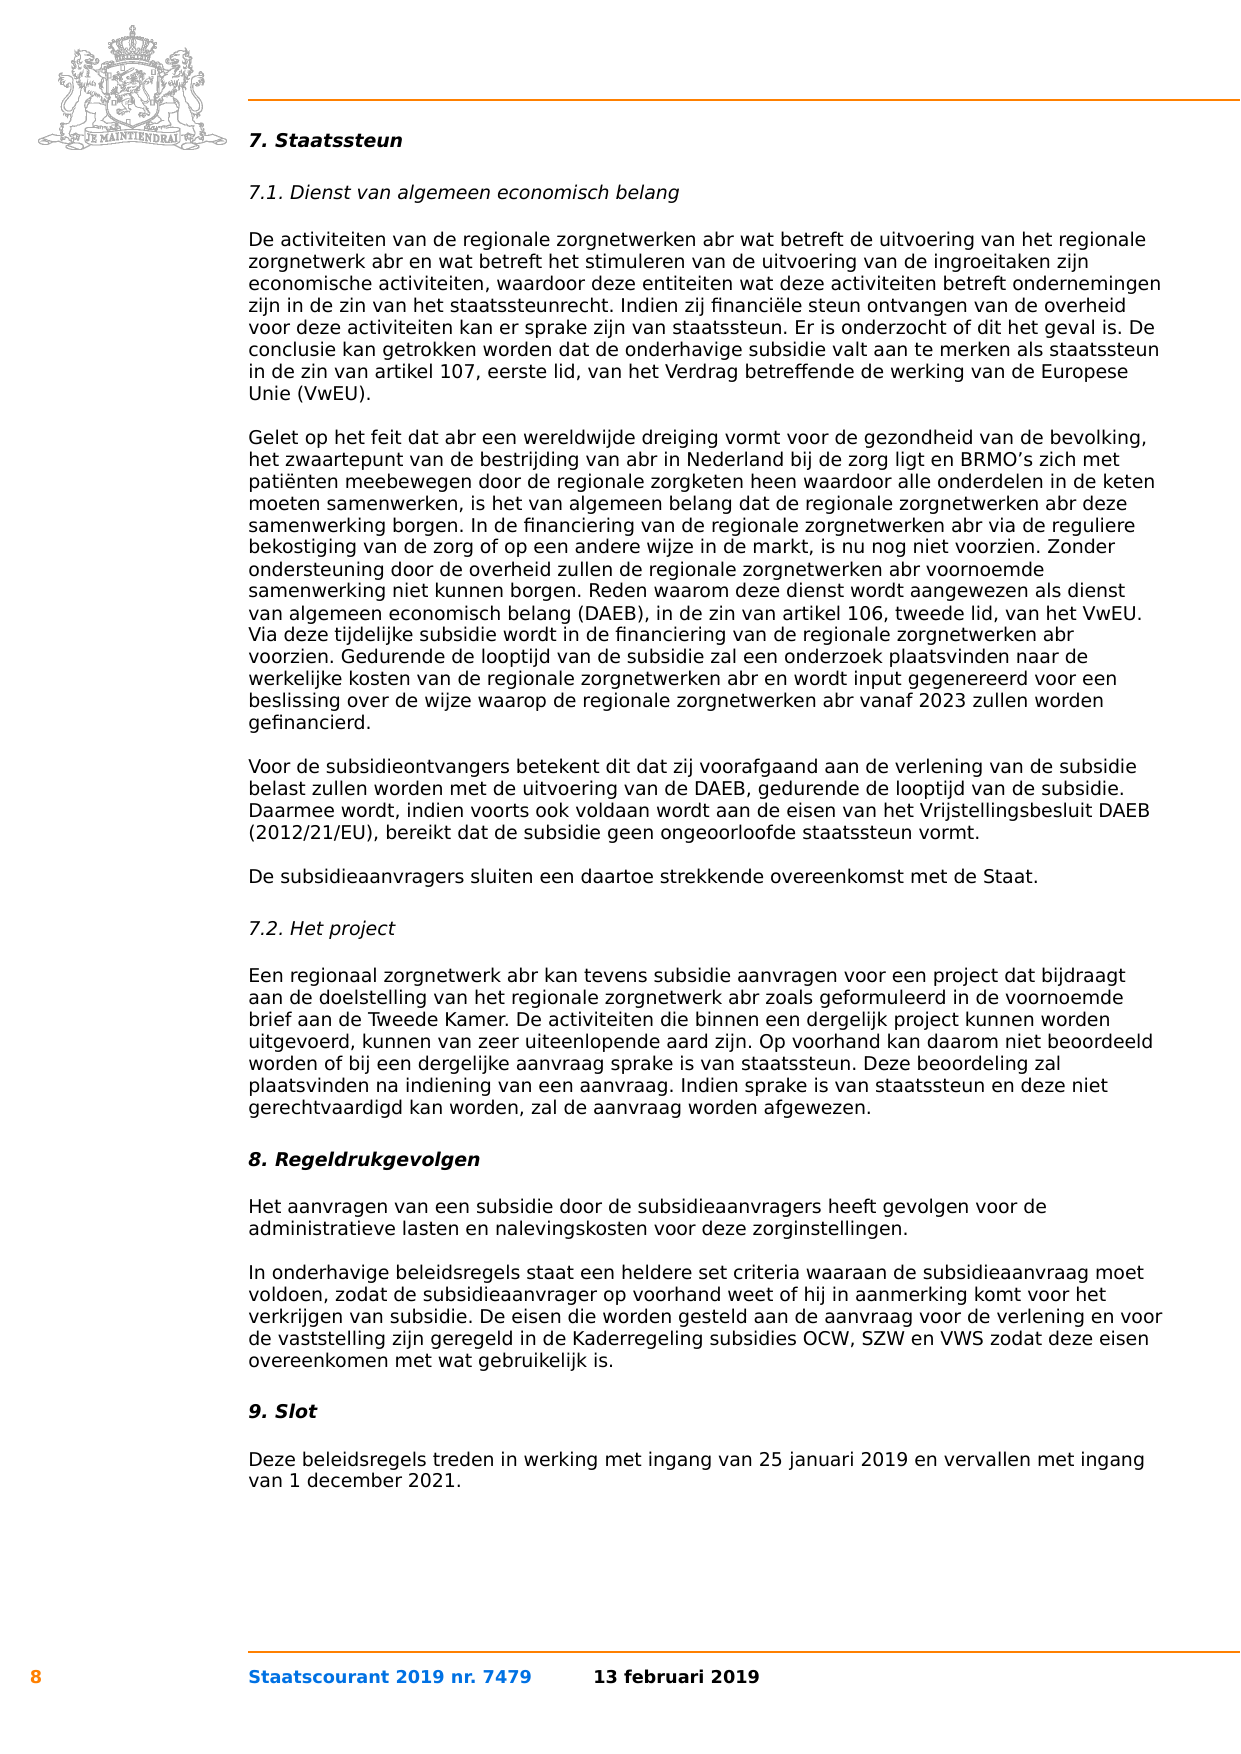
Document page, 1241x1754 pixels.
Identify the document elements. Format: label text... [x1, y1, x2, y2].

text Gelet op het feit dat abr een wereldwijde dreiging vormt voor de gezondheid van de bevolking, het zwaartepunt van de bestrijding van abr in Nederland bij de zorg ligt en BRMO’s zich met patiënten meebewegen door de regionale zorgketen heen waardoor alle onderdelen in de keten moeten samenwerken, is het van algemeen belang dat de regionale zorgnetwerken abr deze samenwerking borgen. In de financiering van de regionale zorgnetwerken abr via de reguliere bekostiging van de zorg of op een andere wijze in de markt, is nu nog niet voorzien. Zonder ondersteuning door de overheid zullen de regionale zorgnetwerken abr voornoemde samenwerking niet kunnen borgen. Reden waarom deze dienst wordt aangewezen als dienst van algemeen economisch belang (DAEB), in de zin van artikel 106, tweede lid, van het VwEU. Via deze tijdelijke subsidie wordt in de financiering van de regionale zorgnetwerken abr voorzien. Gedurende de looptijd van de subsidie zal een onderzoek plaatsvinden naar de werkelijke kosten van de regionale zorgnetwerken abr en wordt input gegenereerd voor een beslissing over de wijze waarop de regionale zorgnetwerken abr vanaf 2023 zullen worden gefinancierd. [248, 427, 1163, 734]
subtitle 7.2. Het project [248, 918, 1163, 940]
subtitle 7.1. Dienst van algemeen economisch belang [248, 182, 1163, 204]
text In onderhavige beleidsregels staat een heldere set criteria waaraan de subsidieaanvraag moet voldoen, zodat de subsidieaanvrager op voorhand weet of hij in aanmerking komt voor het verkrijgen van subsidie. De eisen die worden gesteld aan de aanvraag voor de verlening en voor de vaststelling zijn geregeld in de Kaderregeling subsidies OCW, SZW en VWS zodat deze eisen overeenkomen met wat gebruikelijk is. [248, 1262, 1163, 1371]
text Voor de subsidieontvangers betekent dit dat zij voorafgaand aan de verlening van de subsidie belast zullen worden met de uitvoering van de DAEB, gedurende de looptijd van de subsidie. Daarmee wordt, indien voorts ook voldaan wordt aan de eisen van het Vrijstellingsbesluit DAEB (2012/21/EU), bereikt dat de subsidie geen ongeoorloofde staatssteun vormt. [248, 756, 1163, 844]
text Deze beleidsregels treden in werking met ingang van 25 januari 2019 en vervallen met ingang van 1 december 2021. [248, 1448, 1163, 1492]
text De activiteiten van de regionale zorgnetwerken abr wat betreft de uitvoering van het regionale zorgnetwerk abr en wat betreft het stimuleren van de uitvoering van de ingroeitaken zijn economische activiteiten, waardoor deze entiteiten wat deze activiteiten betreft ondernemingen zijn in de zin van het staatssteunrecht. Indien zij financiële steun ontvangen van de overheid voor deze activiteiten kan er sprake zijn van staatssteun. Er is onderzocht of dit het geval is. De conclusie kan getrokken worden dat de onderhavige subsidie valt aan te merken als staatssteun in de zin van artikel 107, eerste lid, van het Verdrag betreffende de werking van de Europese Unie (VwEU). [248, 229, 1163, 405]
subtitle 9. Slot [248, 1401, 1163, 1423]
subtitle 7. Staatssteun [248, 130, 1163, 152]
picture [38, 25, 227, 150]
text De subsidieaanvragers sluiten een daartoe strekkende overeenkomst met de Staat. [248, 866, 1163, 888]
text Het aanvragen van een subsidie door de subsidieaanvragers heeft gevolgen voor de administratieve lasten en nalevingskosten voor deze zorginstellingen. [248, 1196, 1163, 1240]
text Een regionaal zorgnetwerk abr kan tevens subsidie aanvragen voor een project dat bijdraagt aan de doelstelling van het regionale zorgnetwerk abr zoals geformuleerd in de voornoemde brief aan de Tweede Kamer. De activiteiten die binnen een dergelijk project kunnen worden uitgevoerd, kunnen van zeer uiteenlopende aard zijn. Op voorhand kan daarom niet beoordeeld worden of bij een dergelijke aanvraag sprake is van staatssteun. Deze beoordeling zal plaatsvinden na indiening van een aanvraag. Indien sprake is van staatssteun en deze niet gerechtvaardigd kan worden, zal de aanvraag worden afgewezen. [248, 965, 1163, 1119]
subtitle 8. Regeldrukgevolgen [248, 1149, 1163, 1171]
